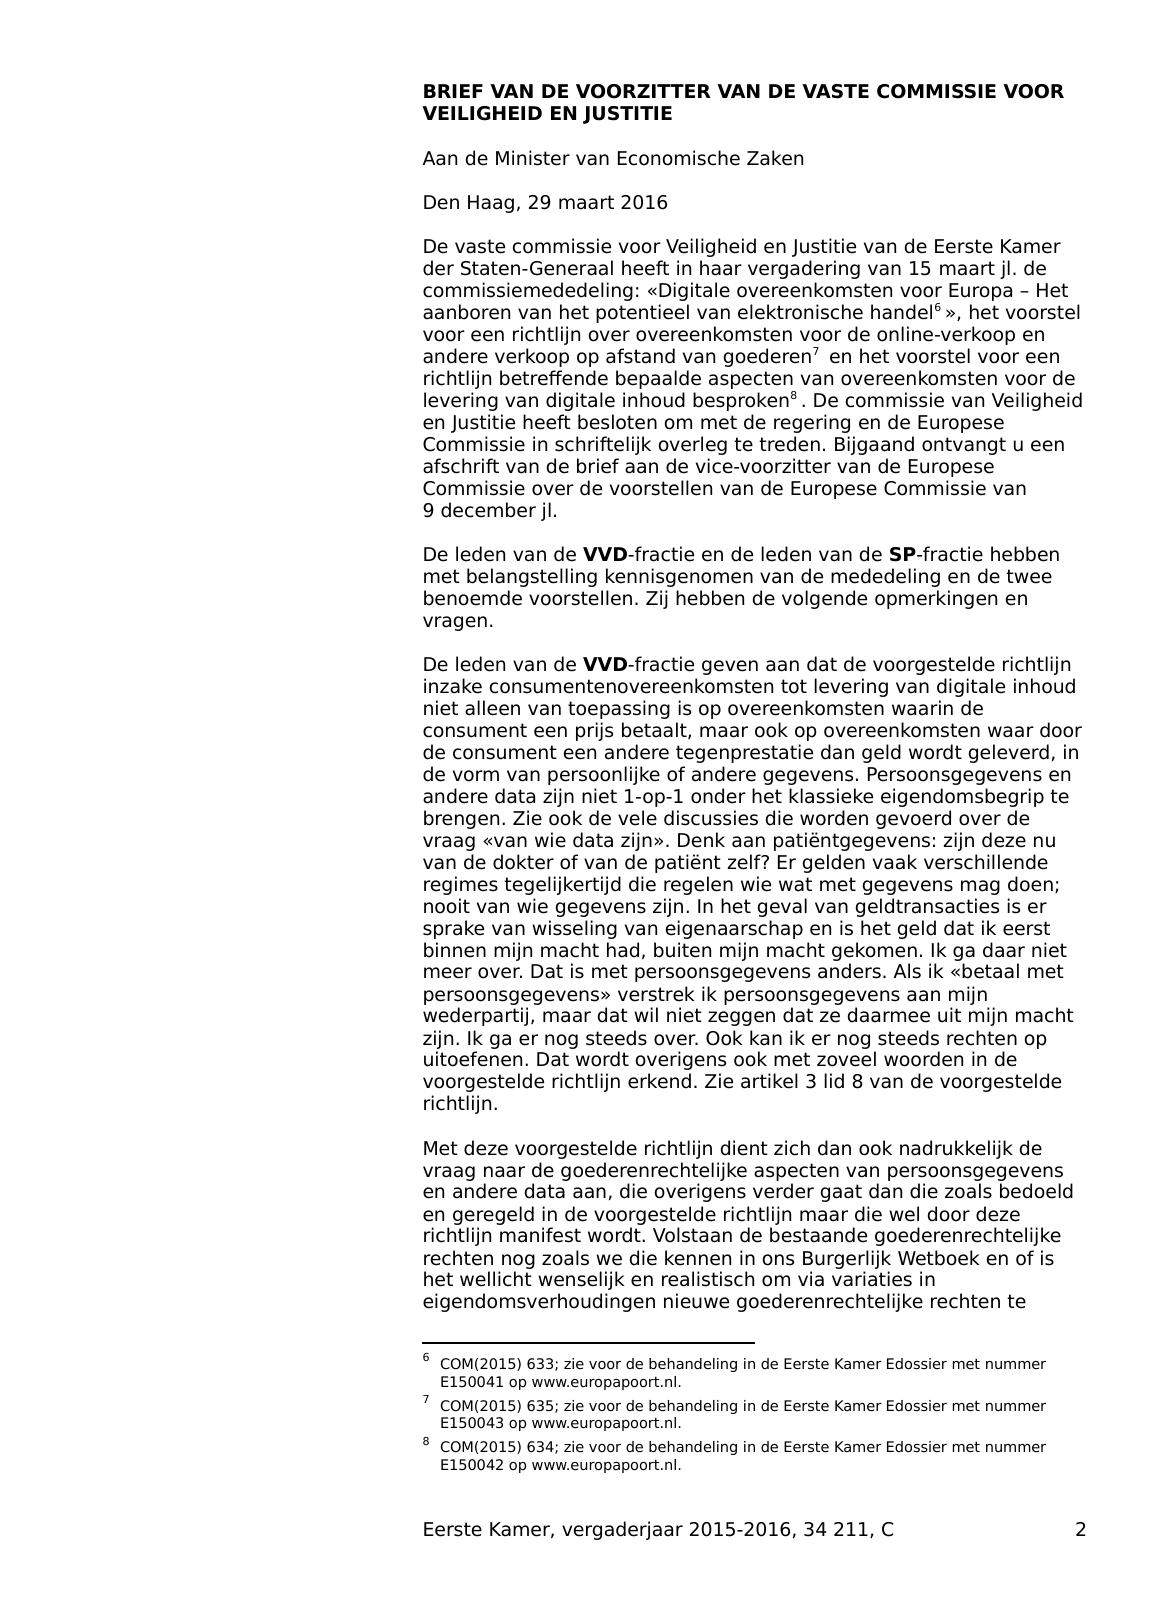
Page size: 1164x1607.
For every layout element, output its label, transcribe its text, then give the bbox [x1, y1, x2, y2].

text COM(2015) 634; zie voor de behandeling in de Eerste Kamer Edossier met nummer E150042 op www.europapoort.nl. [422, 1435, 1087, 1474]
text Aan de Minister van Economische Zaken [422, 147, 1087, 169]
text De vaste commissie voor Veiligheid en Justitie van de Eerste Kamer der Staten-Generaal heeft in haar vergadering van 15 maart jl. de commissiemededeling: «Digitale overeenkomsten voor Europa – Het aanboren van het potentieel van elektronische handel», het voorstel voor een richtlijn over overeenkomsten voor de online-verkoop en andere verkoop op afstand van goederen en het voorstel voor een richtlijn betreffende bepaalde aspecten van overeenkomsten voor de levering van digitale inhoud besproken. De commissie van Veiligheid en Justitie heeft besloten om met de regering en de Europese Commissie in schriftelijk overleg te treden. Bijgaand ontvangt u een afschrift van de brief aan de vice-voorzitter van de Europese Commissie over de voorstellen van de Europese Commissie van 9 december jl. [422, 236, 1087, 521]
text Met deze voorgestelde richtlijn dient zich dan ook nadrukkelijk de vraag naar de goederenrechtelijke aspecten van persoonsgegevens en andere data aan, die overigens verder gaat dan die zoals bedoeld en geregeld in de voorgestelde richtlijn maar die wel door deze richtlijn manifest wordt. Volstaan de bestaande goederenrechtelijke rechten nog zoals we die kennen in ons Burgerlijk Wetboek en of is het wellicht wenselijk en realistisch om via variaties in eigendomsverhoudingen nieuwe goederenrechtelijke rechten te [422, 1137, 1087, 1313]
text De leden van de VVD-fractie en de leden van de SP-fractie hebben met belangstelling kennisgenomen van de mededeling en de twee benoemde voorstellen. Zij hebben de volgende opmerkingen en vragen. [422, 544, 1087, 632]
text COM(2015) 635; zie voor de behandeling in de Eerste Kamer Edossier met nummer E150043 op www.europapoort.nl. [422, 1393, 1087, 1432]
text De leden van de VVD-fractie geven aan dat de voorgestelde richtlijn inzake consumentenovereenkomsten tot levering van digitale inhoud niet alleen van toepassing is op overeenkomsten waarin de consument een prijs betaalt, maar ook op overeenkomsten waar door de consument een andere tegenprestatie dan geld wordt geleverd, in de vorm van persoonlijke of andere gegevens. Persoonsgegevens en andere data zijn niet 1-op-1 onder het klassieke eigendomsbegrip te brengen. Zie ook de vele discussies die worden gevoerd over de vraag «van wie data zijn». Denk aan patiëntgegevens: zijn deze nu van de dokter of van de patiënt zelf? Er gelden vaak verschillende regimes tegelijkertijd die regelen wie wat met gegevens mag doen; nooit van wie gegevens zijn. In het geval van geldtransacties is er sprake van wisseling van eigenaarschap en is het geld dat ik eerst binnen mijn macht had, buiten mijn macht gekomen. Ik ga daar niet meer over. Dat is met persoonsgegevens anders. Als ik «betaal met persoonsgegevens» verstrek ik persoonsgegevens aan mijn wederpartij, maar dat wil niet zeggen dat ze daarmee uit mijn macht zijn. Ik ga er nog steeds over. Ook kan ik er nog steeds rechten op uitoefenen. Dat wordt overigens ook met zoveel woorden in de voorgestelde richtlijn erkend. Zie artikel 3 lid 8 van de voorgestelde richtlijn. [422, 654, 1087, 1115]
text COM(2015) 633; zie voor de behandeling in de Eerste Kamer Edossier met nummer E150041 op www.europapoort.nl. [422, 1352, 1087, 1391]
text Den Haag, 29 maart 2016 [422, 192, 1087, 213]
subtitle BRIEF VAN DE VOORZITTER VAN DE VASTE COMMISSIE VOOR VEILIGHEID EN JUSTITIE [422, 81, 1087, 125]
